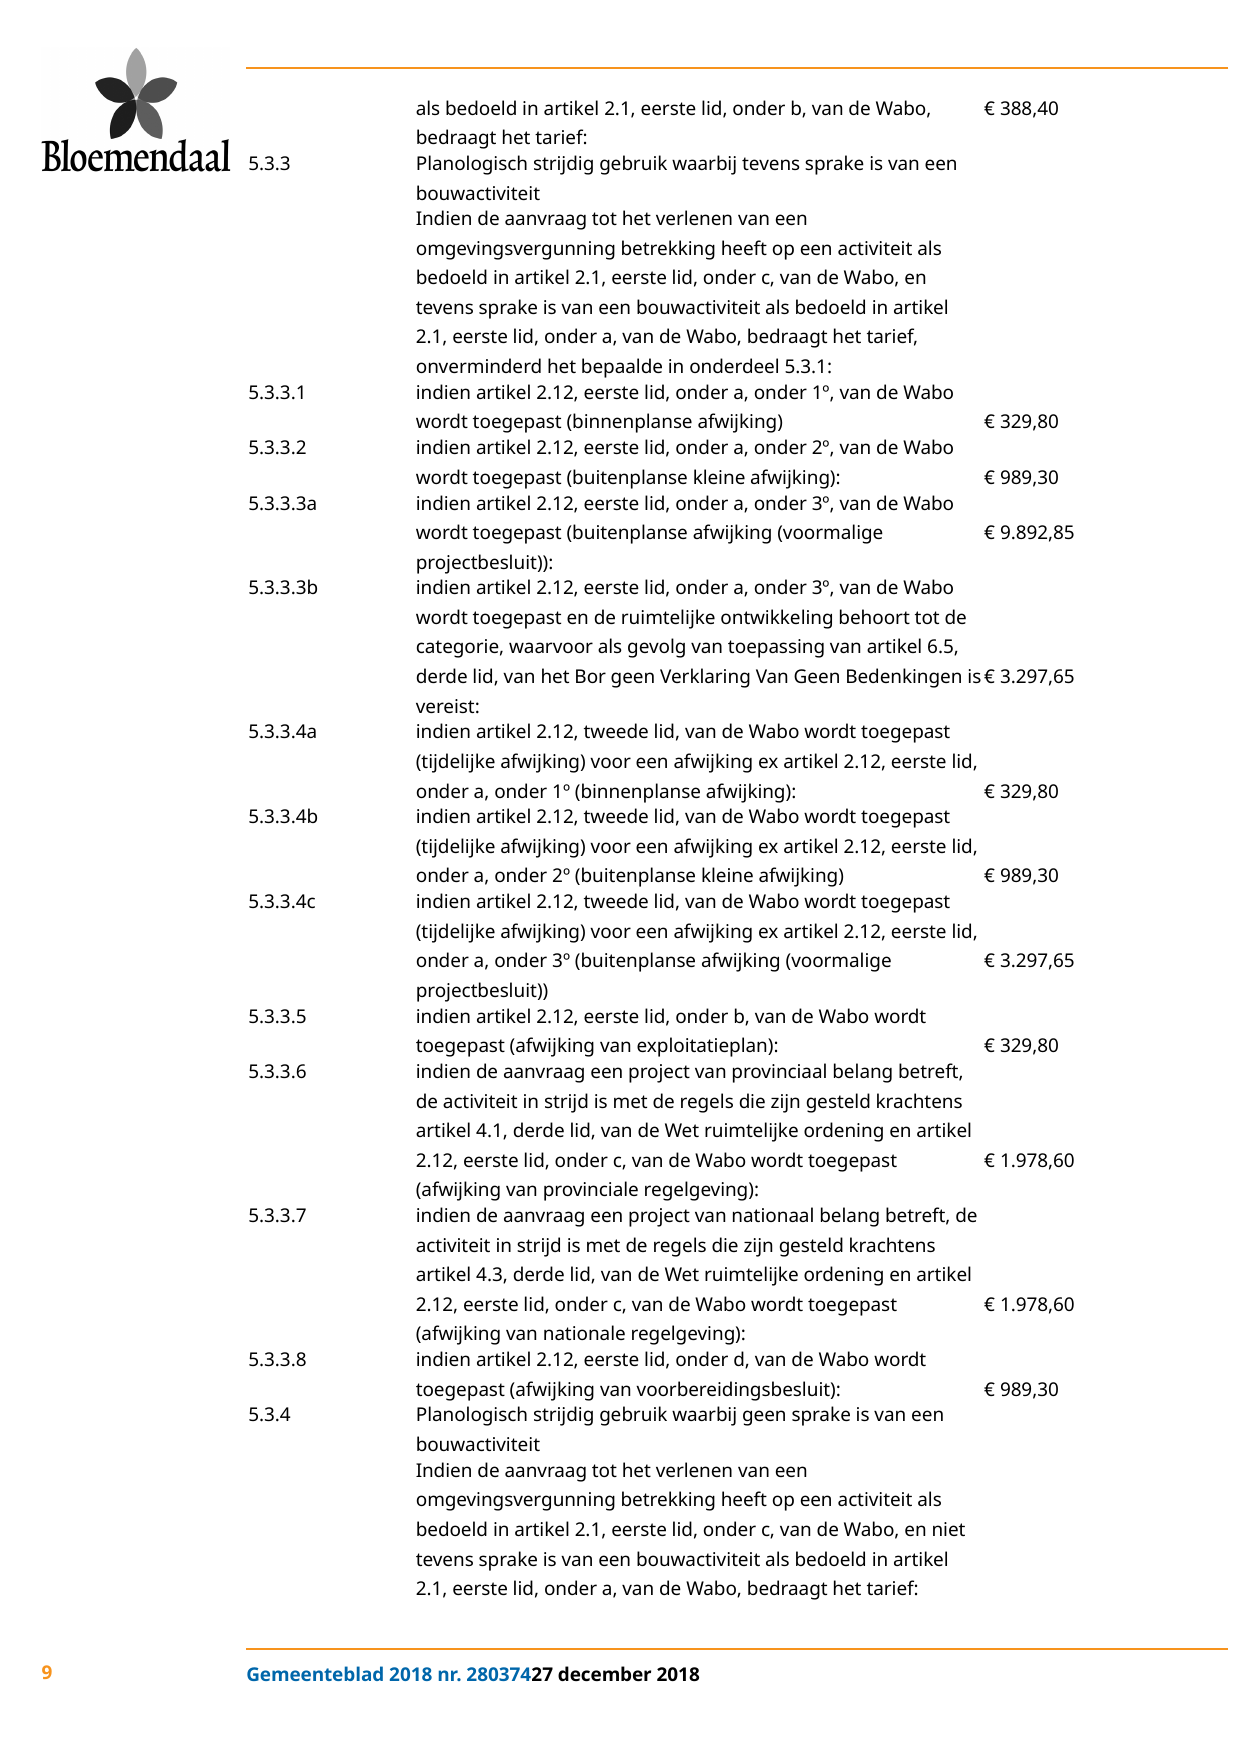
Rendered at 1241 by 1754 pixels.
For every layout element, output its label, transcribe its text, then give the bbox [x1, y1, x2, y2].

table_cell € 1.978,60 [984, 1058, 1152, 1202]
table_cell € 3.297,65 [984, 889, 1152, 1003]
table_cell 5.3.3.5 [248, 1003, 416, 1058]
table_cell € 329,80 [984, 379, 1152, 434]
table_cell € 989,30 [984, 804, 1152, 888]
table_cell € 989,30 [984, 1346, 1152, 1402]
table_cell indien artikel 2.12, eerste lid, onder a, onder 1º, van de Wabo wordt toegepast (binnenplanse afwijking) [416, 379, 984, 434]
table_cell 5.3.3.8 [248, 1346, 416, 1402]
table_cell indien artikel 2.12, eerste lid, onder d, van de Wabo wordt toegepast (afwijking van voorbereidingsbesluit): [416, 1346, 984, 1402]
table_cell 5.3.3.4c [248, 889, 416, 1003]
table_cell [984, 150, 1152, 205]
table_cell € 329,80 [984, 719, 1152, 803]
table_cell Indien de aanvraag tot het verlenen van een omgevingsvergunning betrekking heeft op een activiteit als bedoeld in artikel 2.1, eerste lid, onder c, van de Wabo, en niet tevens sprake is van een bouwactiviteit als bedoeld in artikel 2.1, eerste lid, onder a, van de Wabo, bedraagt het tarief: [416, 1457, 984, 1601]
table_cell indien artikel 2.12, eerste lid, onder a, onder 2º, van de Wabo wordt toegepast (buitenplanse kleine afwijking): [416, 434, 984, 490]
table_cell 5.3.3.1 [248, 379, 416, 434]
picture [41, 47, 231, 172]
table_cell 5.3.3.7 [248, 1202, 416, 1346]
table_cell indien artikel 2.12, tweede lid, van de Wabo wordt toegepast (tijdelijke afwijking) voor een afwijking ex artikel 2.12, eerste lid, onder a, onder 2º (buitenplanse kleine afwijking) [416, 804, 984, 888]
table_cell indien artikel 2.12, tweede lid, van de Wabo wordt toegepast (tijdelijke afwijking) voor een afwijking ex artikel 2.12, eerste lid, onder a, onder 3º (buitenplanse afwijking (voormalige projectbesluit)) [416, 889, 984, 1003]
table_cell indien de aanvraag een project van provinciaal belang betreft, de activiteit in strijd is met de regels die zijn gesteld krachtens artikel 4.1, derde lid, van de Wet ruimtelijke ordening en artikel 2.12, eerste lid, onder c, van de Wabo wordt toegepast (afwijking van provinciale regelgeving): [416, 1058, 984, 1202]
table_cell [984, 205, 1152, 379]
table_cell 5.3.3.4a [248, 719, 416, 803]
table_cell indien artikel 2.12, eerste lid, onder a, onder 3º, van de Wabo wordt toegepast en de ruimtelijke ontwikkeling behoort tot de categorie, waarvoor als gevolg van toepassing van artikel 6.5, derde lid, van het Bor geen Verklaring Van Geen Bedenkingen is vereist: [416, 575, 984, 719]
table_cell indien artikel 2.12, eerste lid, onder a, onder 3º, van de Wabo wordt toegepast (buitenplanse afwijking (voormalige projectbesluit)): [416, 490, 984, 574]
table_cell 5.3.3.3a [248, 490, 416, 574]
table_cell € 989,30 [984, 434, 1152, 490]
table_cell 5.3.3.6 [248, 1058, 416, 1202]
table_cell als bedoeld in artikel 2.1, eerste lid, onder b, van de Wabo, bedraagt het tarief: [416, 95, 984, 150]
table_cell indien artikel 2.12, tweede lid, van de Wabo wordt toegepast (tijdelijke afwijking) voor een afwijking ex artikel 2.12, eerste lid, onder a, onder 1º (binnenplanse afwijking): [416, 719, 984, 803]
table_cell [248, 95, 416, 150]
table_cell Planologisch strijdig gebruik waarbij geen sprake is van een bouwactiviteit [416, 1402, 984, 1457]
table_cell indien artikel 2.12, eerste lid, onder b, van de Wabo wordt toegepast (afwijking van exploitatieplan): [416, 1003, 984, 1058]
table_cell 5.3.3.3b [248, 575, 416, 719]
table_cell [248, 1457, 416, 1601]
table_cell € 1.978,60 [984, 1202, 1152, 1346]
table_cell 5.3.3.4b [248, 804, 416, 888]
table_cell Indien de aanvraag tot het verlenen van een omgevingsvergunning betrekking heeft op een activiteit als bedoeld in artikel 2.1, eerste lid, onder c, van de Wabo, en tevens sprake is van een bouwactiviteit als bedoeld in artikel 2.1, eerste lid, onder a, van de Wabo, bedraagt het tarief, onverminderd het bepaalde in onderdeel 5.3.1: [416, 205, 984, 379]
table_cell € 329,80 [984, 1003, 1152, 1058]
table_cell € 9.892,85 [984, 490, 1152, 574]
table_cell 5.3.3.2 [248, 434, 416, 490]
table_cell € 3.297,65 [984, 575, 1152, 719]
table_cell 5.3.4 [248, 1402, 416, 1457]
table_cell 5.3.3 [248, 150, 416, 205]
table_cell Planologisch strijdig gebruik waarbij tevens sprake is van een bouwactiviteit [416, 150, 984, 205]
table_cell [984, 1457, 1152, 1601]
table_cell indien de aanvraag een project van nationaal belang betreft, de activiteit in strijd is met de regels die zijn gesteld krachtens artikel 4.3, derde lid, van de Wet ruimtelijke ordening en artikel 2.12, eerste lid, onder c, van de Wabo wordt toegepast (afwijking van nationale regelgeving): [416, 1202, 984, 1346]
table_cell € 388,40 [984, 95, 1152, 150]
table_cell [248, 205, 416, 379]
table_cell [984, 1402, 1152, 1457]
